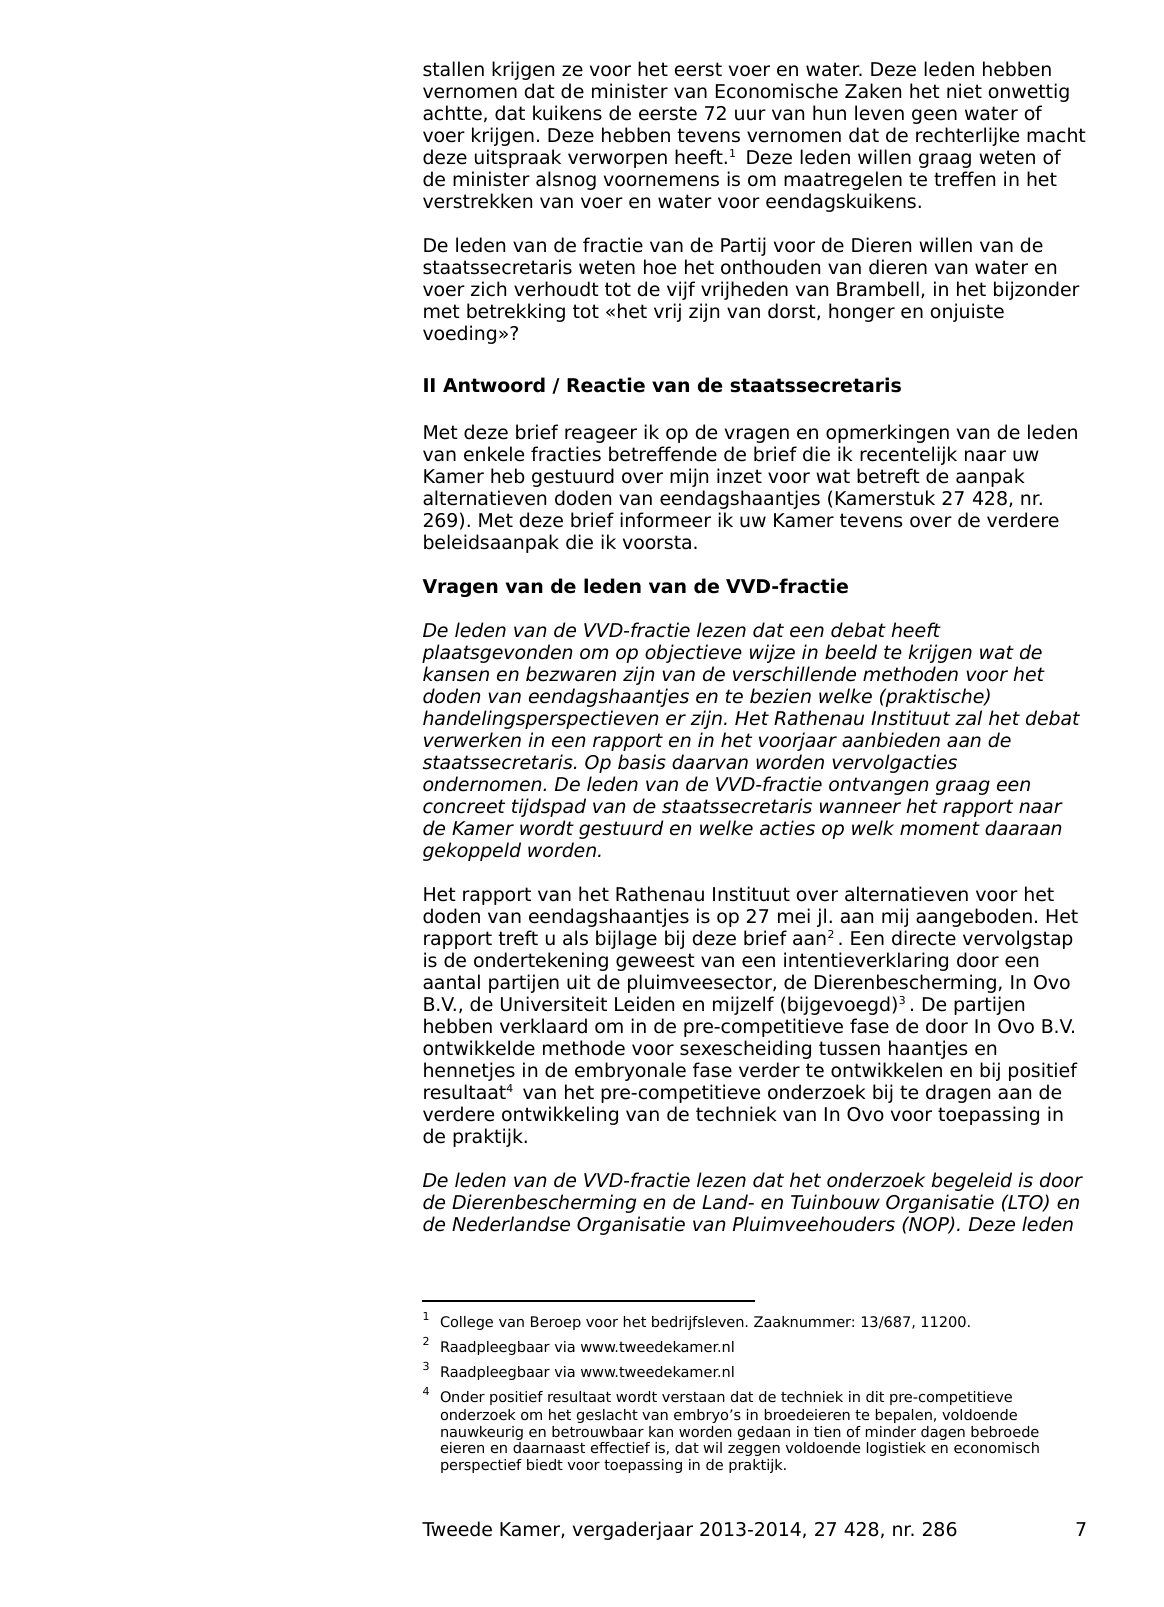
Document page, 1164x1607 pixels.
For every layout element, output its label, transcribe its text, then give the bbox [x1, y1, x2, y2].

subtitle Vragen van de leden van de VVD-fractie [422, 576, 1087, 598]
text Het rapport van het Rathenau Instituut over alternatieven voor het doden van eendagshaantjes is op 27 mei jl. aan mij aangeboden. Het rapport treft u als bijlage bij deze brief aan. Een directe vervolgstap is de ondertekening geweest van een intentieverklaring door een aantal partijen uit de pluimveesector, de Dierenbescherming, In Ovo B.V., de Universiteit Leiden en mijzelf (bijgevoegd). De partijen hebben verklaard om in de pre-competitieve fase de door In Ovo B.V. ontwikkelde methode voor sexescheiding tussen haantjes en hennetjes in de embryonale fase verder te ontwikkelen en bij positief resultaat van het pre-competitieve onderzoek bij te dragen aan de verdere ontwikkeling van de techniek van In Ovo voor toepassing in de praktijk. [422, 884, 1087, 1148]
text Raadpleegbaar via www.tweedekamer.nl [422, 1335, 1087, 1357]
text stallen krijgen ze voor het eerst voer en water. Deze leden hebben vernomen dat de minister van Economische Zaken het niet onwettig achtte, dat kuikens de eerste 72 uur van hun leven geen water of voer krijgen. Deze hebben tevens vernomen dat de rechterlijke macht deze uitspraak verworpen heeft. Deze leden willen graag weten of de minister alsnog voornemens is om maatregelen te treffen in het verstrekken van voer en water voor eendagskuikens. [422, 59, 1087, 213]
text De leden van de fractie van de Partij voor de Dieren willen van de staatssecretaris weten hoe het onthouden van dieren van water en voer zich verhoudt tot de vijf vrijheden van Brambell, in het bijzonder met betrekking tot «het vrij zijn van dorst, honger en onjuiste voeding»? [422, 235, 1087, 345]
subtitle II Antwoord / Reactie van de staatssecretaris [422, 375, 1087, 397]
text Met deze brief reageer ik op de vragen en opmerkingen van de leden van enkele fracties betreffende de brief die ik recentelijk naar uw Kamer heb gestuurd over mijn inzet voor wat betreft de aanpak alternatieven doden van eendagshaantjes (Kamerstuk 27 428, nr. 269). Met deze brief informeer ik uw Kamer tevens over de verdere beleidsaanpak die ik voorsta. [422, 422, 1087, 554]
text Raadpleegbaar via www.tweedekamer.nl [422, 1360, 1087, 1382]
text De leden van de VVD-fractie lezen dat een debat heeft plaatsgevonden om op objectieve wijze in beeld te krijgen wat de kansen en bezwaren zijn van de verschillende methoden voor het doden van eendagshaantjes en te bezien welke (praktische) handelingsperspectieven er zijn. Het Rathenau Instituut zal het debat verwerken in een rapport en in het voorjaar aanbieden aan de staatssecretaris. Op basis daarvan worden vervolgacties ondernomen. De leden van de VVD-fractie ontvangen graag een concreet tijdspad van de staatssecretaris wanneer het rapport naar de Kamer wordt gestuurd en welke acties op welk moment daaraan gekoppeld worden. [422, 620, 1087, 862]
text De leden van de VVD-fractie lezen dat het onderzoek begeleid is door de Dierenbescherming en de Land- en Tuinbouw Organisatie (LTO) en de Nederlandse Organisatie van Pluimveehouders (NOP). Deze leden [422, 1170, 1087, 1236]
text College van Beroep voor het bedrijfsleven. Zaaknummer: 13/687, 11200. [422, 1310, 1087, 1332]
text Onder positief resultaat wordt verstaan dat de techniek in dit pre-competitieve onderzoek om het geslacht van embryo’s in broedeieren te bepalen, voldoende nauwkeurig en betrouwbaar kan worden gedaan in tien of minder dagen bebroede eieren en daarnaast effectief is, dat wil zeggen voldoende logistiek en economisch perspectief biedt voor toepassing in de praktijk. [422, 1385, 1087, 1474]
